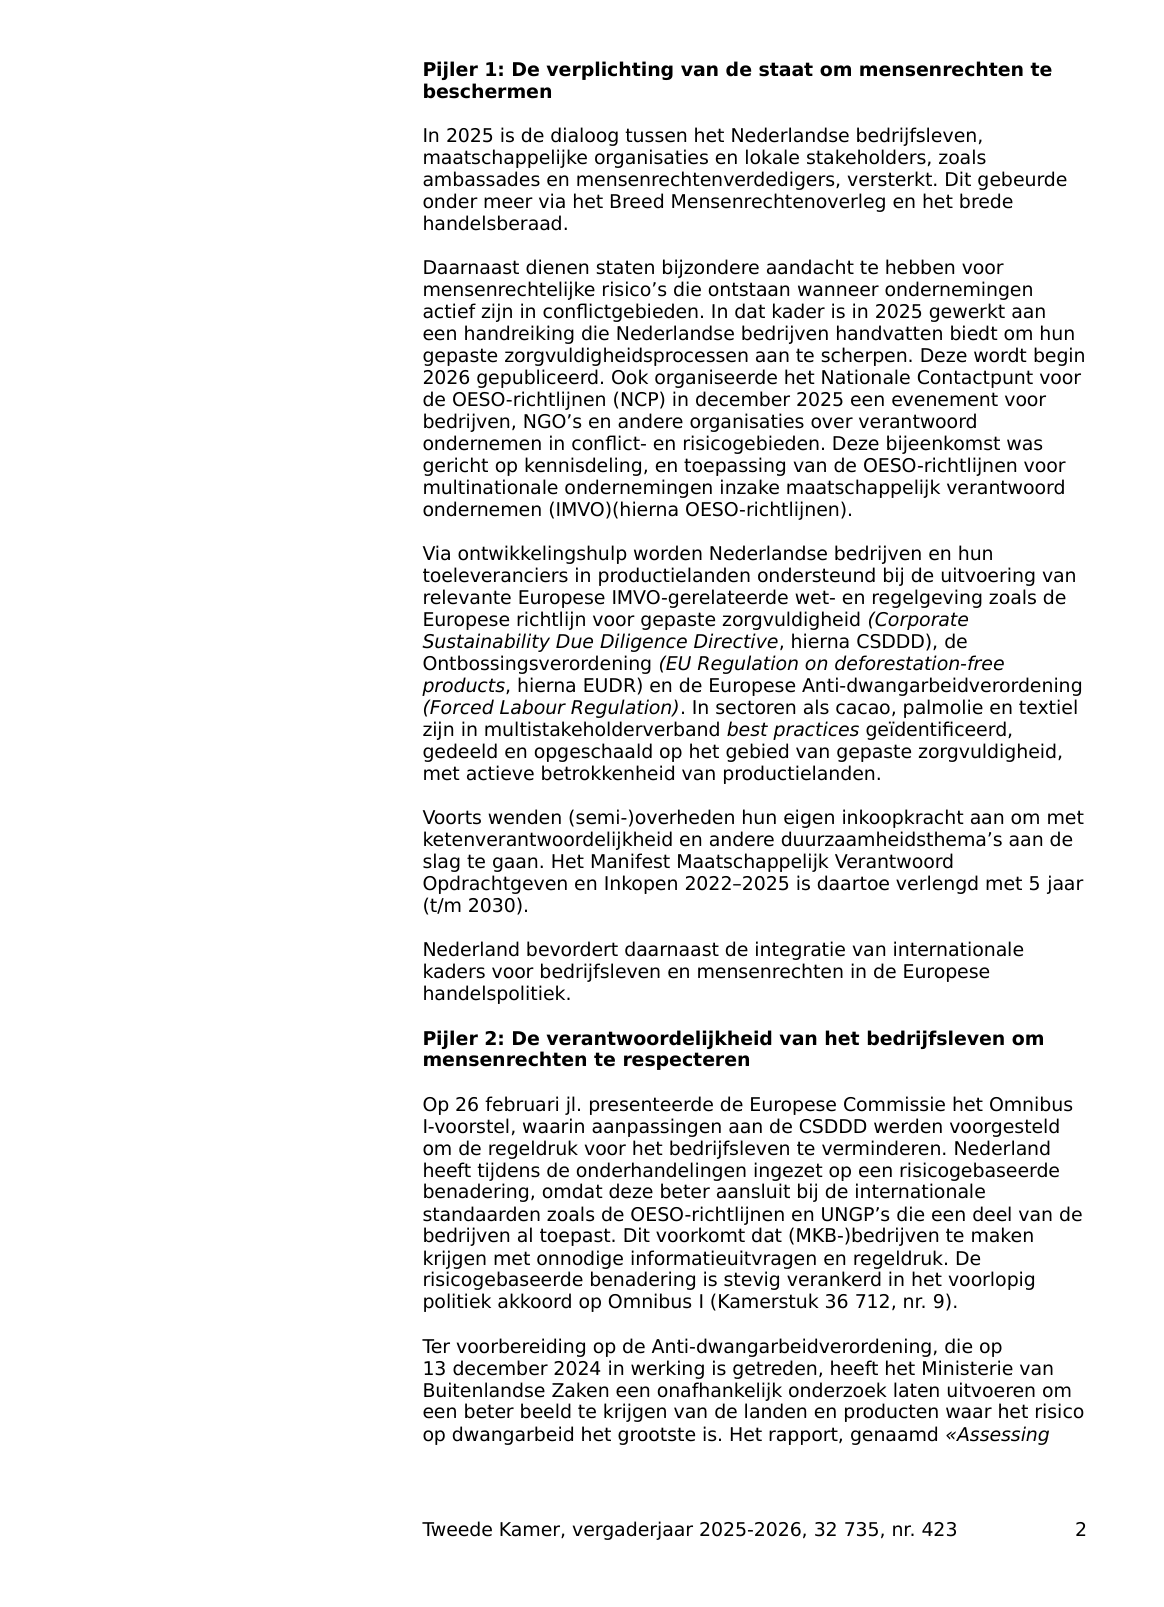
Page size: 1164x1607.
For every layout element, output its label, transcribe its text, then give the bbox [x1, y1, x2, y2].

text Via ontwikkelingshulp worden Nederlandse bedrijven en hun toeleveranciers in productielanden ondersteund bij de uitvoering van relevante Europese IMVO-gerelateerde wet- en regelgeving zoals de Europese richtlijn voor gepaste zorgvuldigheid (Corporate Sustainability Due Diligence Directive, hierna CSDDD), de Ontbossingsverordening (EU Regulation on deforestation-free products, hierna EUDR) en de Europese Anti-dwangarbeidverordening (Forced Labour Regulation). In sectoren als cacao, palmolie en textiel zijn in multistakeholderverband best practices geïdentificeerd, gedeeld en opgeschaald op het gebied van gepaste zorgvuldigheid, met actieve betrokkenheid van productielanden. [422, 543, 1087, 785]
subtitle Pijler 2: De verantwoordelijkheid van het bedrijfsleven om mensenrechten te respecteren [422, 1027, 1087, 1071]
text Ter voorbereiding op de Anti-dwangarbeidverordening, die op 13 december 2024 in werking is getreden, heeft het Ministerie van Buitenlandse Zaken een onafhankelijk onderzoek laten uitvoeren om een beter beeld te krijgen van de landen en producten waar het risico op dwangarbeid het grootste is. Het rapport, genaamd «Assessing [422, 1336, 1087, 1445]
text Op 26 februari jl. presenteerde de Europese Commissie het Omnibus I-voorstel, waarin aanpassingen aan de CSDDD werden voorgesteld om de regeldruk voor het bedrijfsleven te verminderen. Nederland heeft tijdens de onderhandelingen ingezet op een risicogebaseerde benadering, omdat deze beter aansluit bij de internationale standaarden zoals de OESO-richtlijnen en UNGP’s die een deel van de bedrijven al toepast. Dit voorkomt dat (MKB-)bedrijven te maken krijgen met onnodige informatieuitvragen en regeldruk. De risicogebaseerde benadering is stevig verankerd in het voorlopig politiek akkoord op Omnibus I (Kamerstuk 36 712, nr. 9). [422, 1093, 1087, 1313]
subtitle Pijler 1: De verplichting van de staat om mensenrechten te beschermen [422, 59, 1087, 103]
text In 2025 is de dialoog tussen het Nederlandse bedrijfsleven, maatschappelijke organisaties en lokale stakeholders, zoals ambassades en mensenrechtenverdedigers, versterkt. Dit gebeurde onder meer via het Breed Mensenrechtenoverleg en het brede handelsberaad. [422, 125, 1087, 235]
text Daarnaast dienen staten bijzondere aandacht te hebben voor mensenrechtelijke risico’s die ontstaan wanneer ondernemingen actief zijn in conflictgebieden. In dat kader is in 2025 gewerkt aan een handreiking die Nederlandse bedrijven handvatten biedt om hun gepaste zorgvuldigheidsprocessen aan te scherpen. Deze wordt begin 2026 gepubliceerd. Ook organiseerde het Nationale Contactpunt voor de OESO-richtlijnen (NCP) in december 2025 een evenement voor bedrijven, NGO’s en andere organisaties over verantwoord ondernemen in conflict- en risicogebieden. Deze bijeenkomst was gericht op kennisdeling, en toepassing van de OESO-richtlijnen voor multinationale ondernemingen inzake maatschappelijk verantwoord ondernemen (IMVO)(hierna OESO-richtlijnen). [422, 257, 1087, 521]
text Nederland bevordert daarnaast de integratie van internationale kaders voor bedrijfsleven en mensenrechten in de Europese handelspolitiek. [422, 939, 1087, 1005]
text Voorts wenden (semi-)overheden hun eigen inkoopkracht aan om met ketenverantwoordelijkheid en andere duurzaamheidsthema’s aan de slag te gaan. Het Manifest Maatschappelijk Verantwoord Opdrachtgeven en Inkopen 2022–2025 is daartoe verlengd met 5 jaar (t/m 2030). [422, 807, 1087, 917]
